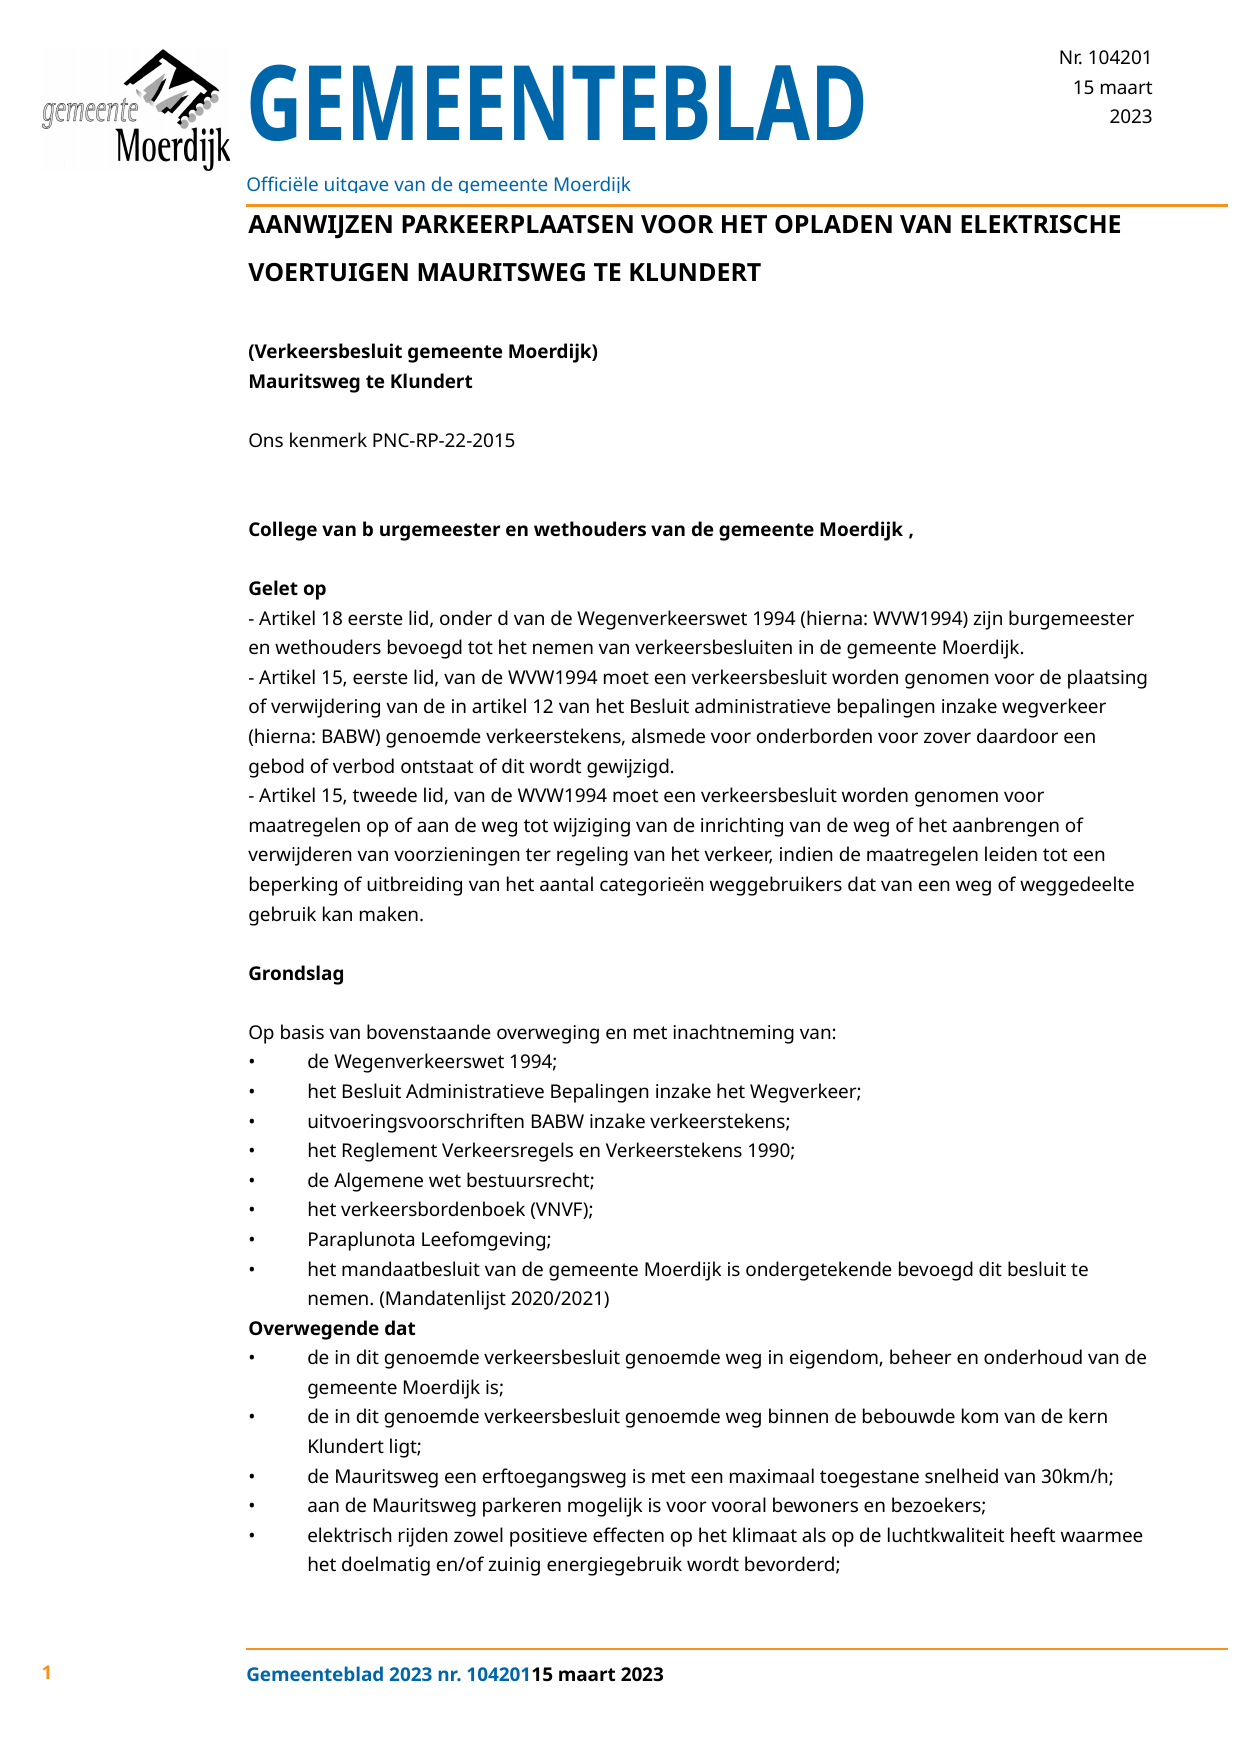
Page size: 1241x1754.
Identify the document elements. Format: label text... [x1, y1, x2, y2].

text (Verkeersbesluit gemeente Moerdijk) [248, 339, 1152, 364]
text Mauritsweg te Klundert [248, 368, 1152, 394]
list de Algemene wet bestuursrecht; [248, 1167, 1152, 1193]
text AANWIJZEN PARKEERPLAATSEN VOOR HET OPLADEN VAN ELEKTRISCHE VOERTUIGEN MAURITSWEG TE KLUNDERT [248, 207, 1152, 288]
list het verkeersbordenboek (VNVF); [248, 1197, 1152, 1222]
text Op basis van bovenstaande overweging en met inachtneming van: [248, 1019, 1152, 1045]
list de in dit genoemde verkeersbesluit genoemde weg binnen de bebouwde kom van de kern Klundert ligt; [248, 1404, 1152, 1459]
text - Artikel 15, tweede lid, van de WVW1994 moet een verkeersbesluit worden genomen voor maatregelen op of aan de weg tot wijziging van de inrichting van de weg of het aanbrengen of verwijderen van voorzieningen ter regeling van het verkeer, indien de maatregelen leiden tot een beperking of uitbreiding van het aantal categorieën weggebruikers dat van een weg of weggedeelte gebruik kan maken. [248, 782, 1152, 926]
text Overwegende dat [248, 1315, 1152, 1341]
list Paraplunota Leefomgeving; [248, 1226, 1152, 1252]
list het mandaatbesluit van de gemeente Moerdijk is ondergetekende bevoegd dit besluit te nemen. (Mandatenlijst 2020/2021) [248, 1256, 1152, 1311]
text - Artikel 15, eerste lid, van de WVW1994 moet een verkeersbesluit worden genomen voor de plaatsing of verwijdering van de in artikel 12 van het Besluit administratieve bepalingen inzake wegverkeer (hierna: BABW) genoemde verkeerstekens, alsmede voor onderborden voor zover daardoor een gebod of verbod ontstaat of dit wordt gewijzigd. [248, 664, 1152, 778]
picture [41, 47, 231, 172]
list uitvoeringsvoorschriften BABW inzake verkeerstekens; [248, 1108, 1152, 1133]
text Grondslag [248, 960, 1152, 986]
list de in dit genoemde verkeersbesluit genoemde weg in eigendom, beheer en onderhoud van de gemeente Moerdijk is; [248, 1344, 1152, 1400]
text Gelet op [248, 575, 1152, 601]
list de Wegenverkeerswet 1994; [248, 1049, 1152, 1074]
text - Artikel 18 eerste lid, onder d van de Wegenverkeerswet 1994 (hierna: WVW1994) zijn burgemeester en wethouders bevoegd tot het nemen van verkeersbesluiten in de gemeente Moerdijk. [248, 605, 1152, 660]
list het Besluit Administratieve Bepalingen inzake het Wegverkeer; [248, 1078, 1152, 1104]
list elektrisch rijden zowel positieve effecten op het klimaat als op de luchtkwaliteit heeft waarmee het doelmatig en/of zuinig energiegebruik wordt bevorderd; [248, 1522, 1152, 1577]
list de Mauritsweg een erftoegangsweg is met een maximaal toegestane snelheid van 30km/h; [248, 1463, 1152, 1488]
text Ons kenmerk PNC-RP-22-2015 [248, 427, 1152, 453]
list het Reglement Verkeersregels en Verkeerstekens 1990; [248, 1137, 1152, 1163]
text College van b urgemeester en wethouders van de gemeente Moerdijk , [248, 516, 1152, 542]
list aan de Mauritsweg parkeren mogelijk is voor vooral bewoners en bezoekers; [248, 1492, 1152, 1518]
